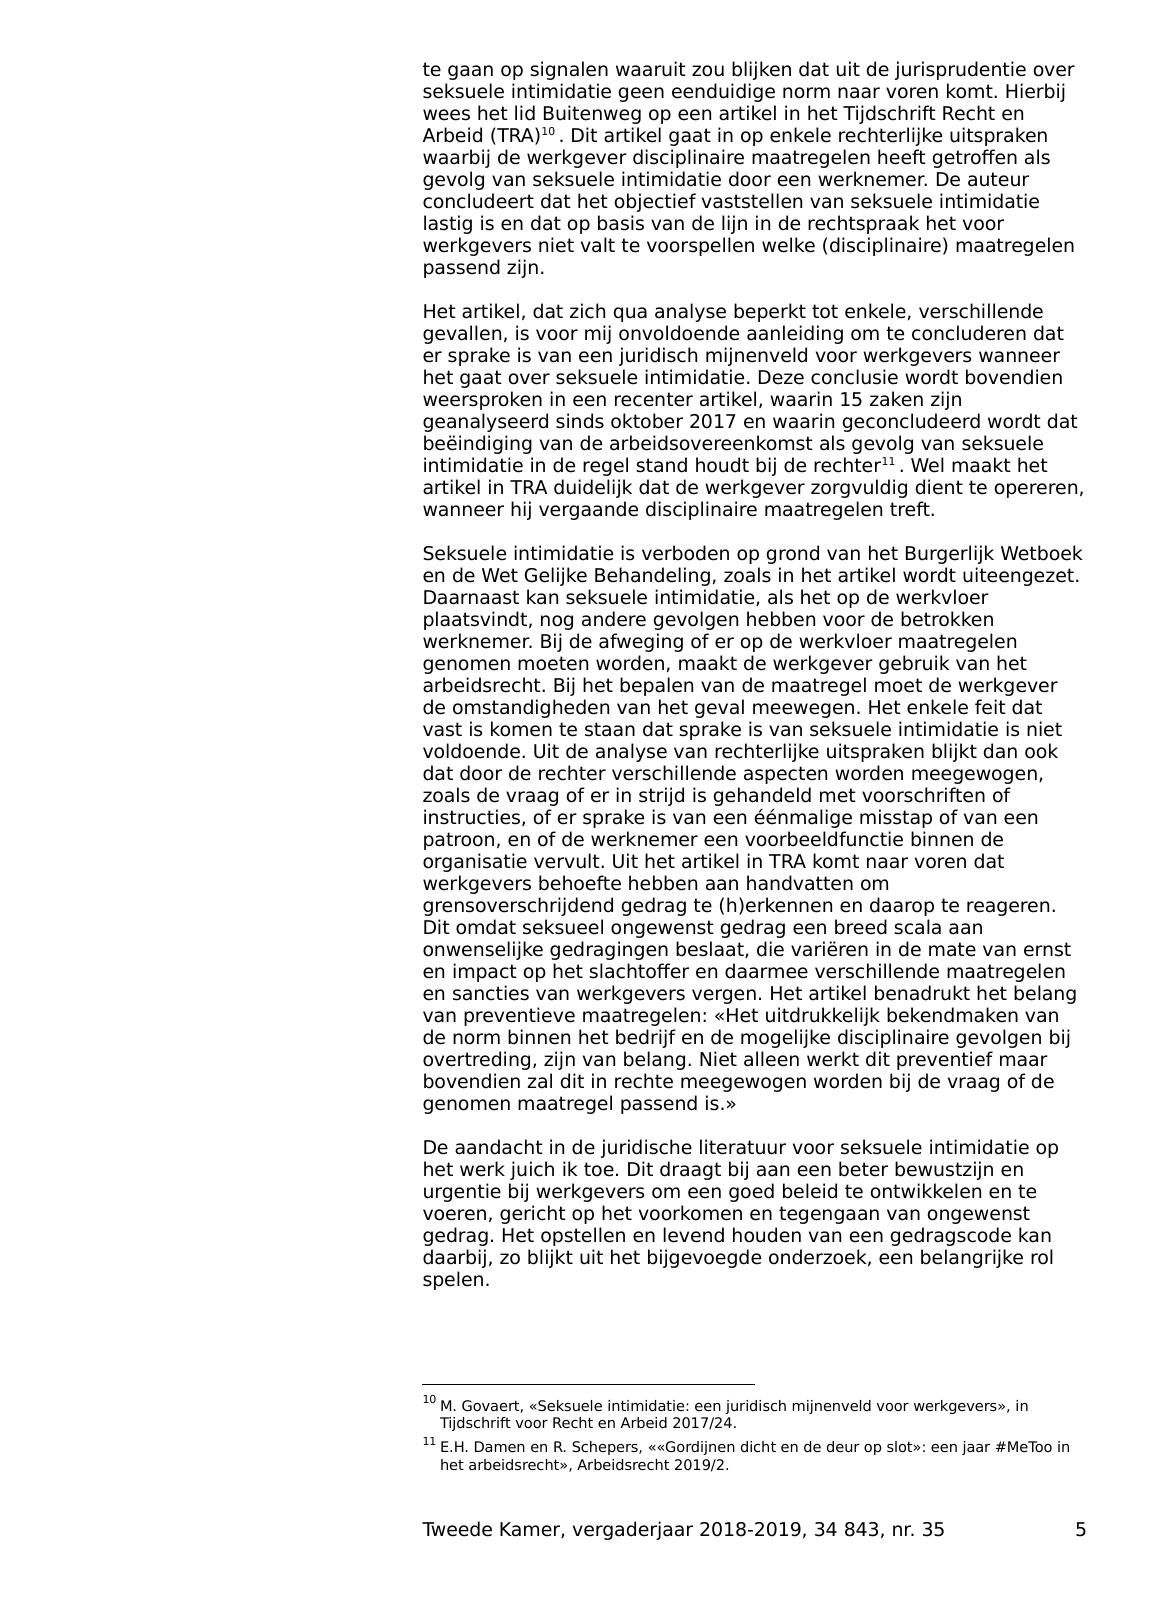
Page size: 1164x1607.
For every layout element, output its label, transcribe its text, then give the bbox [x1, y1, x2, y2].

text M. Govaert, «Seksuele intimidatie: een juridisch mijnenveld voor werkgevers», in Tijdschrift voor Recht en Arbeid 2017/24. [422, 1393, 1087, 1432]
text Het artikel, dat zich qua analyse beperkt tot enkele, verschillende gevallen, is voor mij onvoldoende aanleiding om te concluderen dat er sprake is van een juridisch mijnenveld voor werkgevers wanneer het gaat over seksuele intimidatie. Deze conclusie wordt bovendien weersproken in een recenter artikel, waarin 15 zaken zijn geanalyseerd sinds oktober 2017 en waarin geconcludeerd wordt dat beëindiging van de arbeidsovereenkomst als gevolg van seksuele intimidatie in de regel stand houdt bij de rechter. Wel maakt het artikel in TRA duidelijk dat de werkgever zorgvuldig dient te opereren, wanneer hij vergaande disciplinaire maatregelen treft. [422, 301, 1087, 521]
text Seksuele intimidatie is verboden op grond van het Burgerlijk Wetboek en de Wet Gelijke Behandeling, zoals in het artikel wordt uiteengezet. Daarnaast kan seksuele intimidatie, als het op de werkvloer plaatsvindt, nog andere gevolgen hebben voor de betrokken werknemer. Bij de afweging of er op de werkvloer maatregelen genomen moeten worden, maakt de werkgever gebruik van het arbeidsrecht. Bij het bepalen van de maatregel moet de werkgever de omstandigheden van het geval meewegen. Het enkele feit dat vast is komen te staan dat sprake is van seksuele intimidatie is niet voldoende. Uit de analyse van rechterlijke uitspraken blijkt dan ook dat door de rechter verschillende aspecten worden meegewogen, zoals de vraag of er in strijd is gehandeld met voorschriften of instructies, of er sprake is van een éénmalige misstap of van een patroon, en of de werknemer een voorbeeldfunctie binnen de organisatie vervult. Uit het artikel in TRA komt naar voren dat werkgevers behoefte hebben aan handvatten om grensoverschrijdend gedrag te (h)erkennen en daarop te reageren. Dit omdat seksueel ongewenst gedrag een breed scala aan onwenselijke gedragingen beslaat, die variëren in de mate van ernst en impact op het slachtoffer en daarmee verschillende maatregelen en sancties van werkgevers vergen. Het artikel benadrukt het belang van preventieve maatregelen: «Het uitdrukkelijk bekendmaken van de norm binnen het bedrijf en de mogelijke disciplinaire gevolgen bij overtreding, zijn van belang. Niet alleen werkt dit preventief maar bovendien zal dit in rechte meegewogen worden bij de vraag of de genomen maatregel passend is.» [422, 543, 1087, 1114]
text De aandacht in de juridische literatuur voor seksuele intimidatie op het werk juich ik toe. Dit draagt bij aan een beter bewustzijn en urgentie bij werkgevers om een goed beleid te ontwikkelen en te voeren, gericht op het voorkomen en tegengaan van ongewenst gedrag. Het opstellen en levend houden van een gedragscode kan daarbij, zo blijkt uit het bijgevoegde onderzoek, een belangrijke rol spelen. [422, 1137, 1087, 1291]
text E.H. Damen en R. Schepers, ««Gordijnen dicht en de deur op slot»: een jaar #MeToo in het arbeidsrecht», Arbeidsrecht 2019/2. [422, 1435, 1087, 1474]
text te gaan op signalen waaruit zou blijken dat uit de jurisprudentie over seksuele intimidatie geen eenduidige norm naar voren komt. Hierbij wees het lid Buitenweg op een artikel in het Tijdschrift Recht en Arbeid (TRA). Dit artikel gaat in op enkele rechterlijke uitspraken waarbij de werkgever disciplinaire maatregelen heeft getroffen als gevolg van seksuele intimidatie door een werknemer. De auteur concludeert dat het objectief vaststellen van seksuele intimidatie lastig is en dat op basis van de lijn in de rechtspraak het voor werkgevers niet valt te voorspellen welke (disciplinaire) maatregelen passend zijn. [422, 59, 1087, 279]
